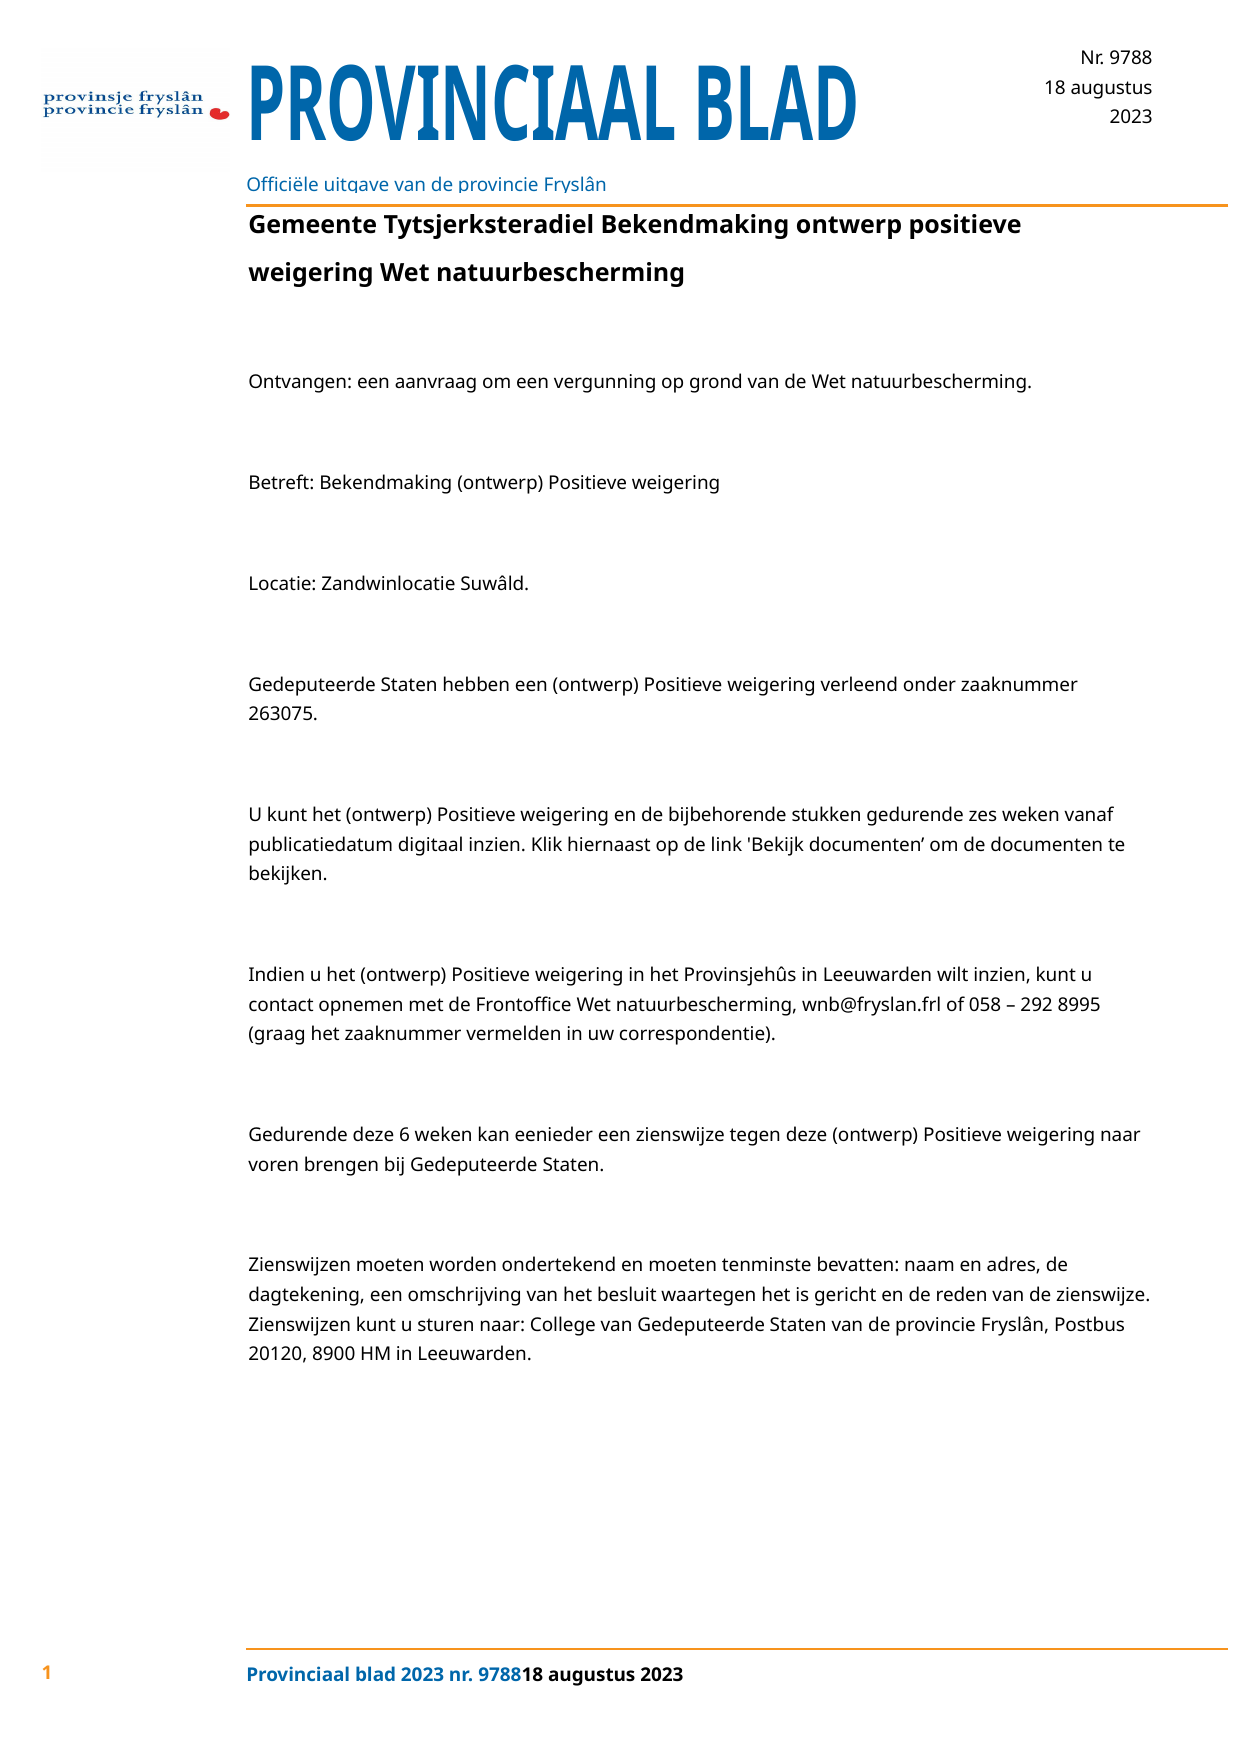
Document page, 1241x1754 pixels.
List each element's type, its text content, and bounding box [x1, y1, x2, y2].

picture [41, 47, 231, 172]
text Indien u het (ontwerp) Positieve weigering in het Provinsjehûs in Leeuwarden wilt inzien, kunt u contact opnemen met de Frontoffice Wet natuurbescherming, wnb@fryslan.frl of 058 – 292 8995 (graag het zaaknummer vermelden in uw correspondentie). [248, 961, 1152, 1046]
text Gedurende deze 6 weken kan eenieder een zienswijze tegen deze (ontwerp) Positieve weigering naar voren brengen bij Gedeputeerde Staten. [248, 1121, 1152, 1177]
text Gemeente Tytsjerksteradiel Bekendmaking ontwerp positieve weigering Wet natuurbescherming [248, 207, 1152, 288]
text Betreft: Bekendmaking (ontwerp) Positieve weigering [248, 469, 1152, 495]
text Ontvangen: een aanvraag om een vergunning op grond van de Wet natuurbescherming. [248, 368, 1152, 394]
text Zienswijzen moeten worden ondertekend en moeten tenminste bevatten: naam en adres, de dagtekening, een omschrijving van het besluit waartegen het is gericht en de reden van de zienswijze. Zienswijzen kunt u sturen naar: College van Gedeputeerde Staten van de provincie Fryslân, Postbus 20120, 8900 HM in Leeuwarden. [248, 1252, 1152, 1366]
text Locatie: Zandwinlocatie Suwâld. [248, 570, 1152, 596]
text Gedeputeerde Staten hebben een (ontwerp) Positieve weigering verleend onder zaaknummer 263075. [248, 671, 1152, 726]
text U kunt het (ontwerp) Positieve weigering en de bijbehorende stukken gedurende zes weken vanaf publicatiedatum digitaal inzien. Klik hiernaast op de link 'Bekijk documenten’ om de documenten te bekijken. [248, 801, 1152, 886]
